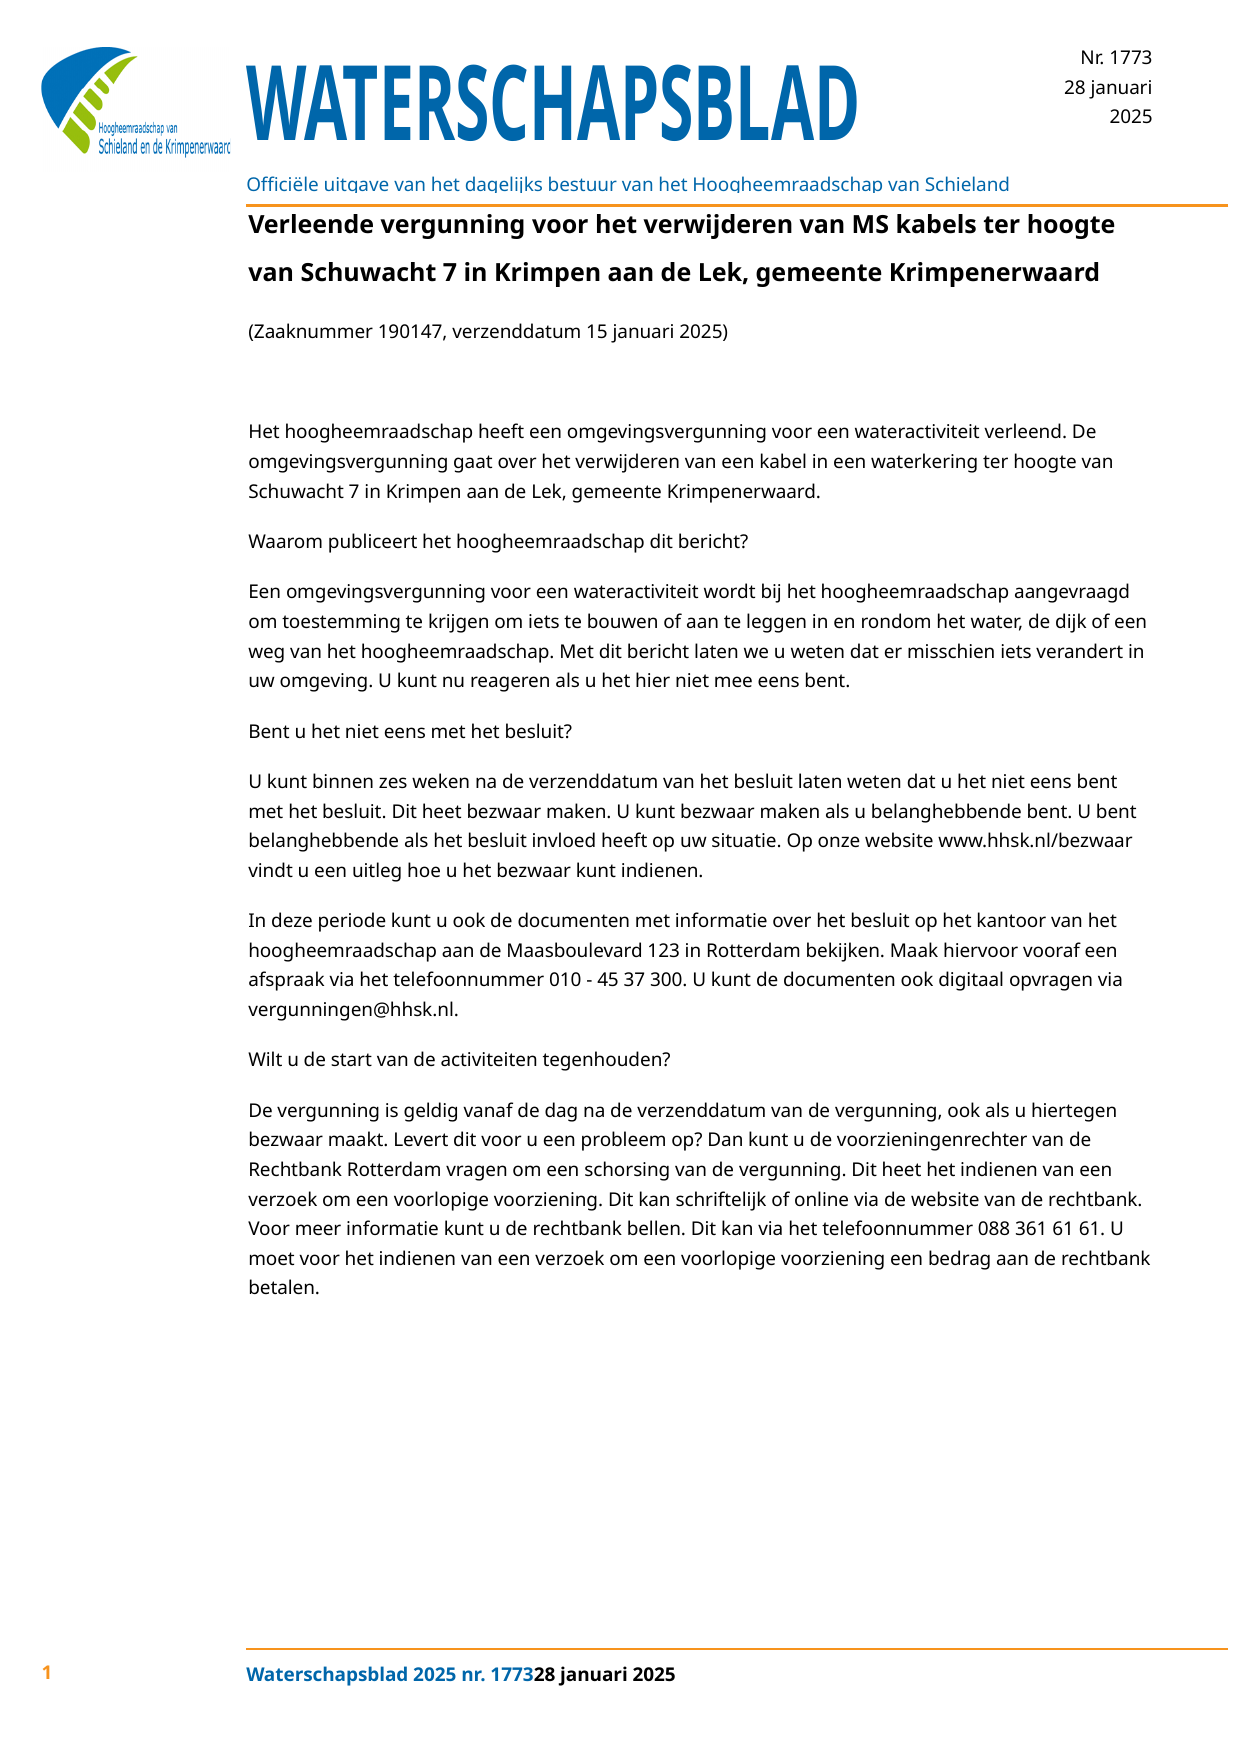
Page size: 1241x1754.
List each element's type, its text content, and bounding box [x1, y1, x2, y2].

text Een omgevingsvergunning voor een wateractiviteit wordt bij het hoogheemraadschap aangevraagd om toestemming te krijgen om iets te bouwen of aan te leggen in en rondom het water, de dijk of een weg van het hoogheemraadschap. Met dit bericht laten we u weten dat er misschien iets verandert in uw omgeving. U kunt nu reageren als u het hier niet mee eens bent. [248, 579, 1152, 693]
text U kunt binnen zes weken na de verzenddatum van het besluit laten weten dat u het niet eens bent met het besluit. Dit heet bezwaar maken. U kunt bezwaar maken als u belanghebbende bent. U bent belanghebbende als het besluit invloed heeft op uw situatie. Op onze website www.hhsk.nl/bezwaar vindt u een uitleg hoe u het bezwaar kunt indienen. [248, 768, 1152, 883]
text (Zaaknummer 190147, verzenddatum 15 januari 2025) [248, 318, 1152, 344]
text De vergunning is geldig vanaf de dag na de verzenddatum van de vergunning, ook als u hiertegen bezwaar maakt. Levert dit voor u een probleem op? Dan kunt u de voorzieningenrechter van de Rechtbank Rotterdam vragen om een schorsing van de vergunning. Dit heet het indienen van een verzoek om een voorlopige voorziening. Dit kan schriftelijk of online via de website van de rechtbank. Voor meer informatie kunt u de rechtbank bellen. Dit kan via het telefoonnummer 088 361 61 61. U moet voor het indienen van een verzoek om een voorlopige voorziening een bedrag aan de rechtbank betalen. [248, 1097, 1152, 1300]
text Waarom publiceert het hoogheemraadschap dit bericht? [248, 528, 1152, 554]
text Bent u het niet eens met het besluit? [248, 718, 1152, 744]
text Het hoogheemraadschap heeft een omgevingsvergunning voor een wateractiviteit verleend. De omgevingsvergunning gaat over het verwijderen van een kabel in een waterkering ter hoogte van Schuwacht 7 in Krimpen aan de Lek, gemeente Krimpenerwaard. [248, 419, 1152, 504]
text In deze periode kunt u ook de documenten met informatie over het besluit op het kantoor van het hoogheemraadschap aan de Maasboulevard 123 in Rotterdam bekijken. Maak hiervoor vooraf een afspraak via het telefoonnummer 010 - 45 37 300. U kunt de documenten ook digitaal opvragen via vergunningen@hhsk.nl. [248, 907, 1152, 1022]
text Verleende vergunning voor het verwijderen van MS kabels ter hoogte van Schuwacht 7 in Krimpen aan de Lek, gemeente Krimpenerwaard [248, 207, 1152, 288]
picture [41, 47, 231, 172]
text Wilt u de start van de activiteiten tegenhouden? [248, 1047, 1152, 1072]
